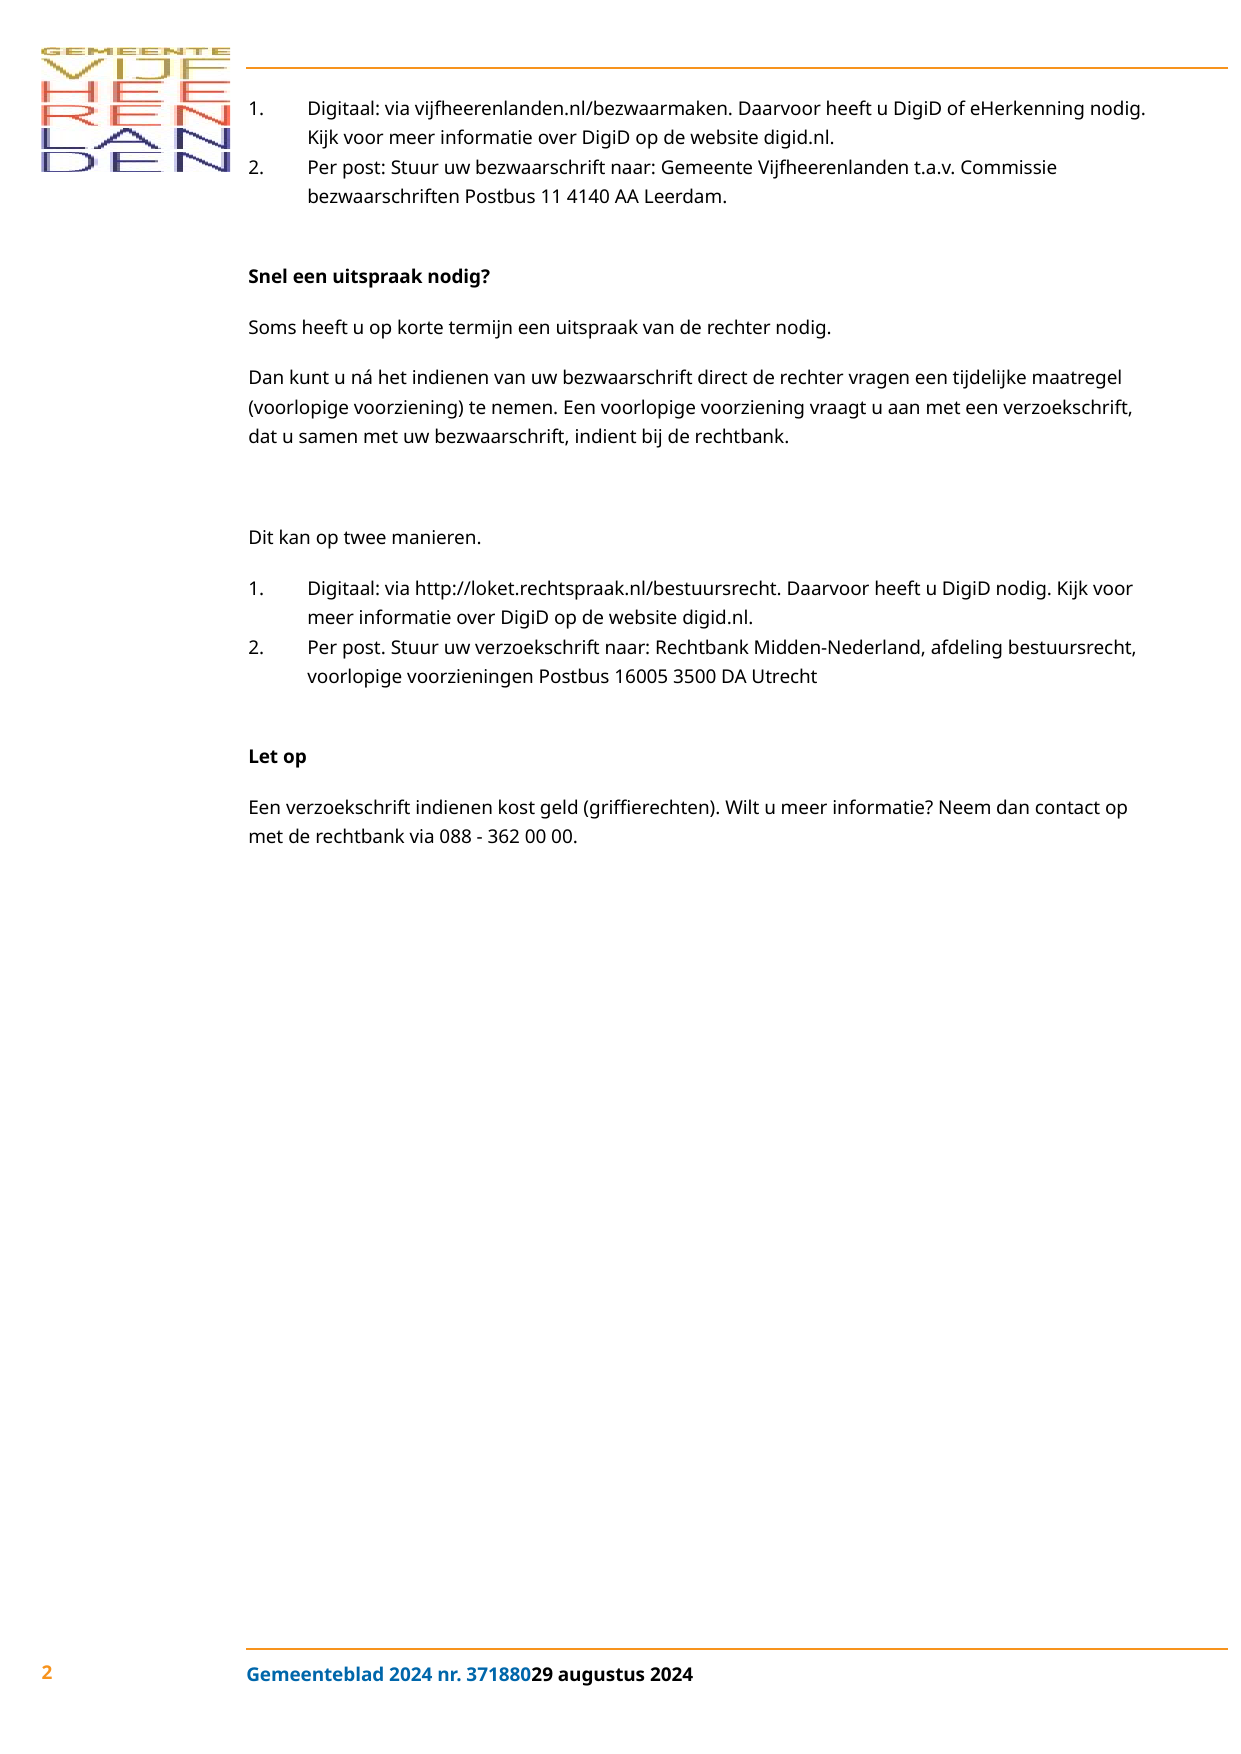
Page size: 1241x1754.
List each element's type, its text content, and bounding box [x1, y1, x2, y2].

text Dan kunt u ná het indienen van uw bezwaarschrift direct de rechter vragen een tijdelijke maatregel (voorlopige voorziening) te nemen. Een voorlopige voorziening vraagt u aan met een verzoekschrift, dat u samen met uw bezwaarschrift, indient bij de rechtbank. [248, 364, 1152, 449]
text Een verzoekschrift indienen kost geld (griffierechten). Wilt u meer informatie? Neem dan contact op met de rechtbank via 088 - 362 00 00. [248, 794, 1152, 849]
text Snel een uitspraak nodig? [248, 263, 1152, 289]
list Digitaal: via http://loket.rechtspraak.nl/bestuursrecht. Daarvoor heeft u DigiD nodig. Kijk voor meer informatie over DigiD op de website digid.nl. [248, 575, 1152, 630]
text Dit kan op twee manieren. [248, 524, 1152, 550]
picture [41, 47, 231, 172]
text Soms heeft u op korte termijn een uitspraak van de rechter nodig. [248, 314, 1152, 340]
list Per post: Stuur uw bezwaarschrift naar: Gemeente Vijfheerenlanden t.a.v. Commissie bezwaarschriften Postbus 11 4140 AA Leerdam. [248, 154, 1152, 209]
list Digitaal: via vijfheerenlanden.nl/bezwaarmaken. Daarvoor heeft u DigiD of eHerkenning nodig. Kijk voor meer informatie over DigiD op de website digid.nl. [248, 95, 1152, 150]
list Per post. Stuur uw verzoekschrift naar: Rechtbank Midden-Nederland, afdeling bestuursrecht, voorlopige voorzieningen Postbus 16005 3500 DA Utrecht [248, 634, 1152, 689]
text Let op [248, 743, 1152, 769]
